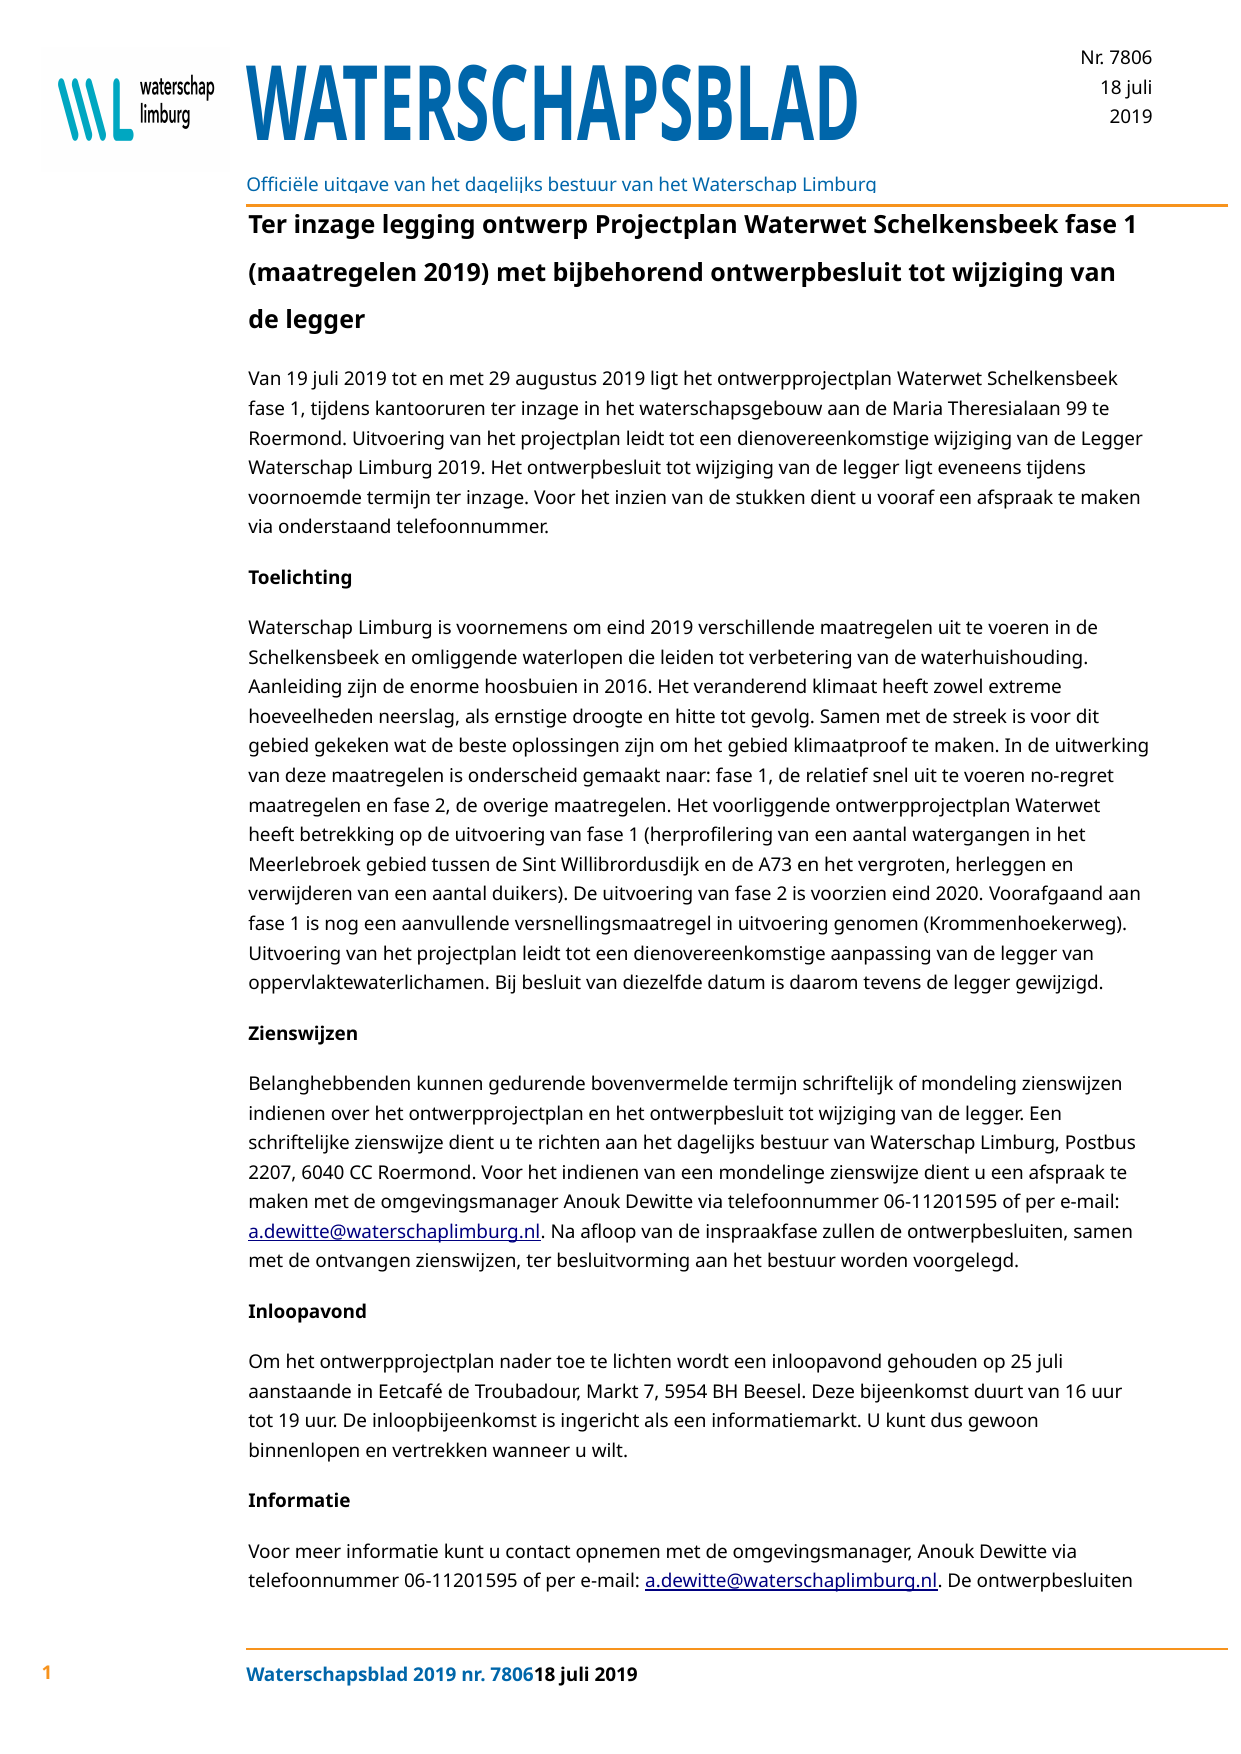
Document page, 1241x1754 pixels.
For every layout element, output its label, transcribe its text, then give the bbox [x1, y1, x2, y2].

text Inloopavond [248, 1298, 1152, 1324]
text Van 19 juli 2019 tot en met 29 augustus 2019 ligt het ontwerpprojectplan Waterwet Schelkensbeek fase 1, tijdens kantooruren ter inzage in het waterschapsgebouw aan de Maria Theresialaan 99 te Roermond. Uitvoering van het projectplan leidt tot een dienovereenkomstige wijziging van de Legger Waterschap Limburg 2019. Het ontwerpbesluit tot wijziging van de legger ligt eveneens tijdens voornoemde termijn ter inzage. Voor het inzien van de stukken dient u vooraf een afspraak te maken via onderstaand telefoonnummer. [248, 366, 1152, 539]
text Zienswijzen [248, 1020, 1152, 1045]
text Toelichting [248, 564, 1152, 589]
picture [41, 47, 231, 172]
text Om het ontwerpprojectplan nader toe te lichten wordt een inloopavond gehouden op 25 juli aanstaande in Eetcafé de Troubadour, Markt 7, 5954 BH Beesel. Deze bijeenkomst duurt van 16 uur tot 19 uur. De inloopbijeenkomst is ingericht als een informatiemarkt. U kunt dus gewoon binnenlopen en vertrekken wanneer u wilt. [248, 1348, 1152, 1463]
text Voor meer informatie kunt u contact opnemen met de omgevingsmanager, Anouk Dewitte via telefoonnummer 06-11201595 of per e-mail: a.dewitte@waterschaplimburg.nl. De ontwerpbesluiten [248, 1538, 1152, 1593]
text Belanghebbenden kunnen gedurende bovenvermelde termijn schriftelijk of mondeling zienswijzen indienen over het ontwerpprojectplan en het ontwerpbesluit tot wijziging van de legger. Een schriftelijke zienswijze dient u te richten aan het dagelijks bestuur van Waterschap Limburg, Postbus 2207, 6040 CC Roermond. Voor het indienen van een mondelinge zienswijze dient u een afspraak te maken met de omgevingsmanager Anouk Dewitte via telefoonnummer 06-11201595 of per e-mail: a.dewitte@waterschaplimburg.nl. Na afloop van de inspraakfase zullen de ontwerpbesluiten, samen met de ontvangen zienswijzen, ter besluitvorming aan het bestuur worden voorgelegd. [248, 1070, 1152, 1273]
text Ter inzage legging ontwerp Projectplan Waterwet Schelkensbeek fase 1 (maatregelen 2019) met bijbehorend ontwerpbesluit tot wijziging van de legger [248, 207, 1152, 336]
text Informatie [248, 1488, 1152, 1513]
text Waterschap Limburg is voornemens om eind 2019 verschillende maatregelen uit te voeren in de Schelkensbeek en omliggende waterlopen die leiden tot verbetering van de waterhuishouding. Aanleiding zijn de enorme hoosbuien in 2016. Het veranderend klimaat heeft zowel extreme hoeveelheden neerslag, als ernstige droogte en hitte tot gevolg. Samen met de streek is voor dit gebied gekeken wat de beste oplossingen zijn om het gebied klimaatproof te maken. In de uitwerking van deze maatregelen is onderscheid gemaakt naar: fase 1, de relatief snel uit te voeren no-regret maatregelen en fase 2, de overige maatregelen. Het voorliggende ontwerpprojectplan Waterwet heeft betrekking op de uitvoering van fase 1 (herprofilering van een aantal watergangen in het Meerlebroek gebied tussen de Sint Willibrordusdijk en de A73 en het vergroten, herleggen en verwijderen van een aantal duikers). De uitvoering van fase 2 is voorzien eind 2020. Voorafgaand aan fase 1 is nog een aanvullende versnellingsmaatregel in uitvoering genomen (Krommenhoekerweg). Uitvoering van het projectplan leidt tot een dienovereenkomstige aanpassing van de legger van oppervlaktewaterlichamen. Bij besluit van diezelfde datum is daarom tevens de legger gewijzigd. [248, 614, 1152, 995]
